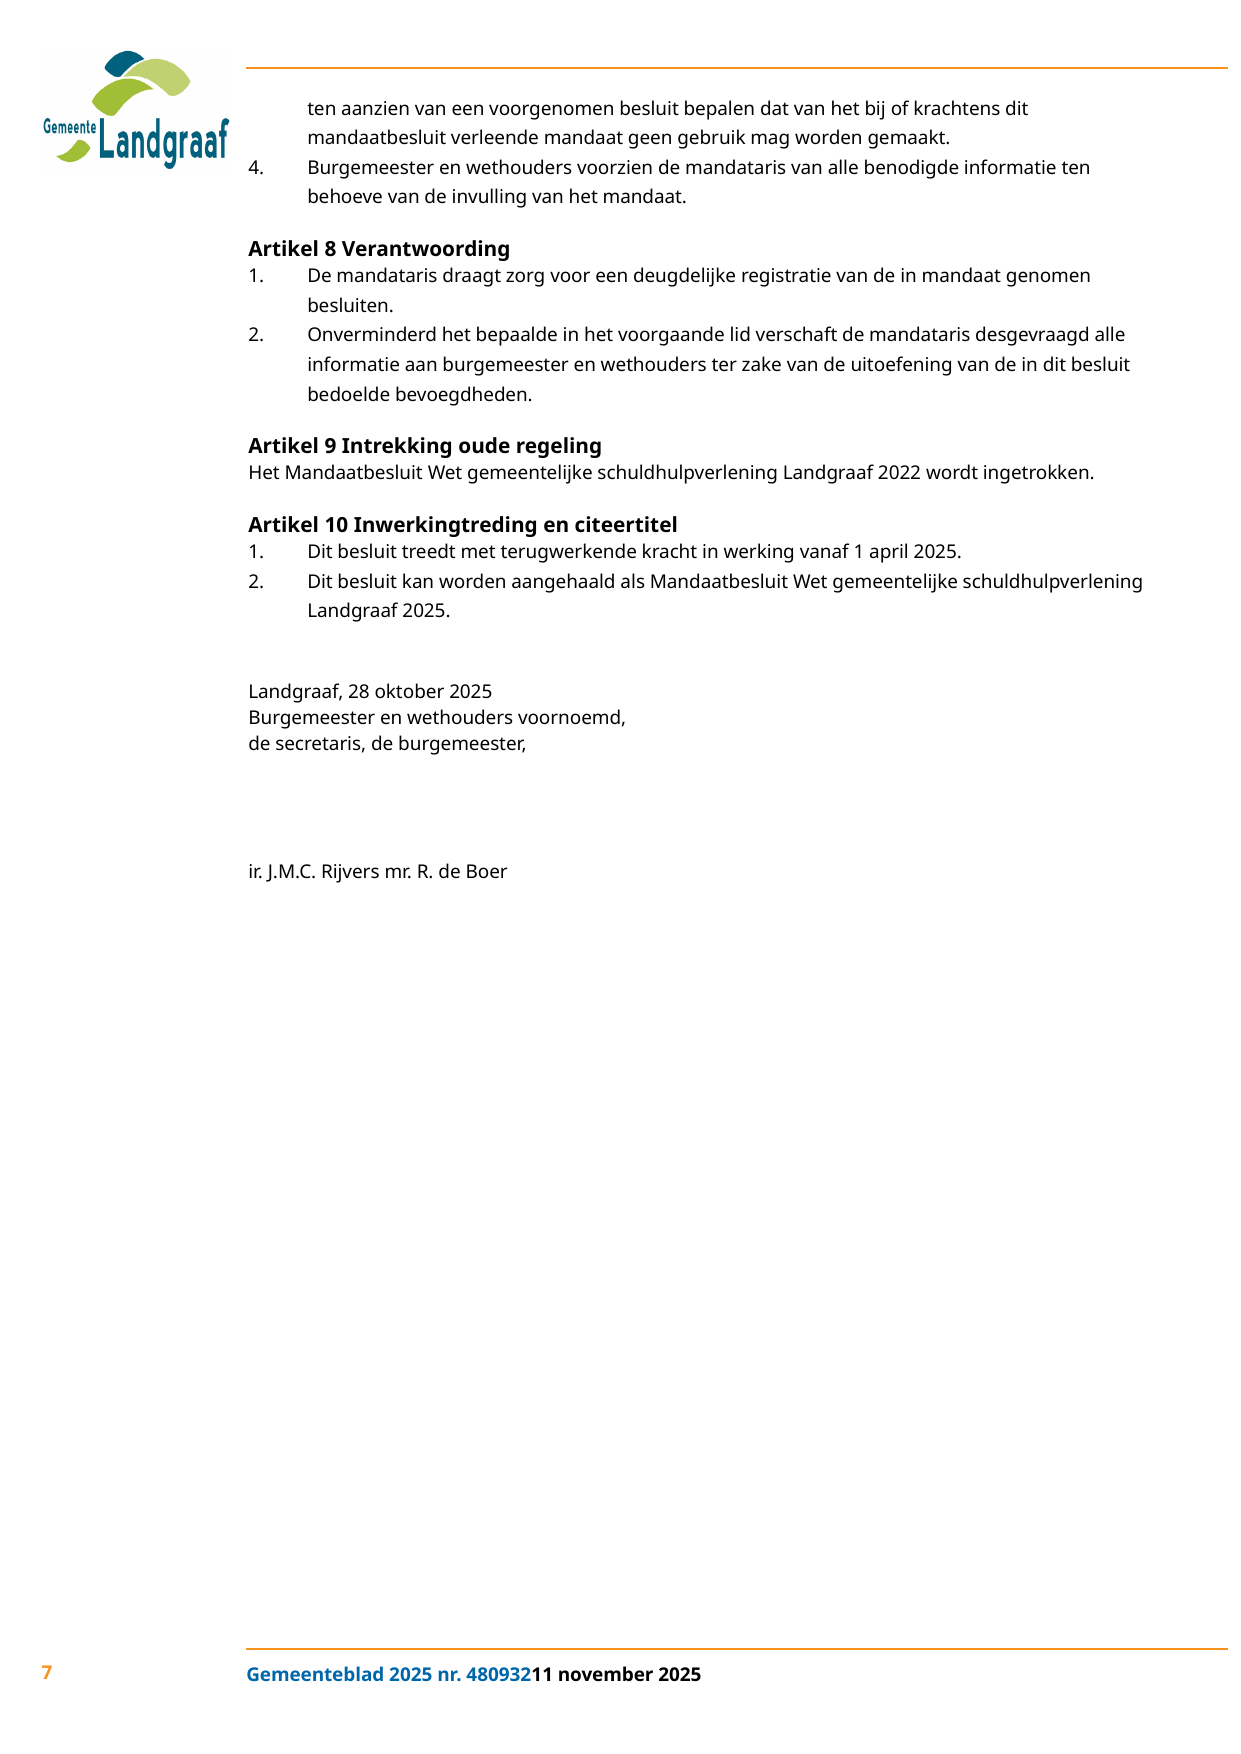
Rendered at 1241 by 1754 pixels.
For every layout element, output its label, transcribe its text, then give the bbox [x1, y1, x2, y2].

picture [41, 47, 231, 172]
list ten aanzien van een voorgenomen besluit bepalen dat van het bij of krachtens dit mandaatbesluit verleende mandaat geen gebruik mag worden gemaakt. [248, 95, 1152, 150]
text Artikel 8 Verantwoording [248, 234, 1152, 262]
text Artikel 10 Inwerkingtreding en citeertitel [248, 510, 1152, 538]
text de secretaris, de burgemeester, [248, 730, 1152, 756]
text Artikel 9 Intrekking oude regeling [248, 431, 1152, 459]
text Het Mandaatbesluit Wet gemeentelijke schuldhulpverlening Landgraaf 2022 wordt ingetrokken. [248, 459, 1152, 485]
text Burgemeester en wethouders voornoemd, [248, 704, 1152, 730]
list Burgemeester en wethouders voorzien de mandataris van alle benodigde informatie ten behoeve van de invulling van het mandaat. [248, 154, 1152, 209]
list Dit besluit kan worden aangehaald als Mandaatbesluit Wet gemeentelijke schuldhulpverlening Landgraaf 2025. [248, 568, 1152, 623]
list De mandataris draagt zorg voor een deugdelijke registratie van de in mandaat genomen besluiten. [248, 262, 1152, 318]
text ir. J.M.C. Rijvers mr. R. de Boer [248, 859, 1152, 884]
text Landgraaf, 28 oktober 2025 [248, 679, 1152, 704]
list Dit besluit treedt met terugwerkende kracht in werking vanaf 1 april 2025. [248, 538, 1152, 564]
list Onverminderd het bepaalde in het voorgaande lid verschaft de mandataris desgevraagd alle informatie aan burgemeester en wethouders ter zake van de uitoefening van de in dit besluit bedoelde bevoegdheden. [248, 322, 1152, 406]
